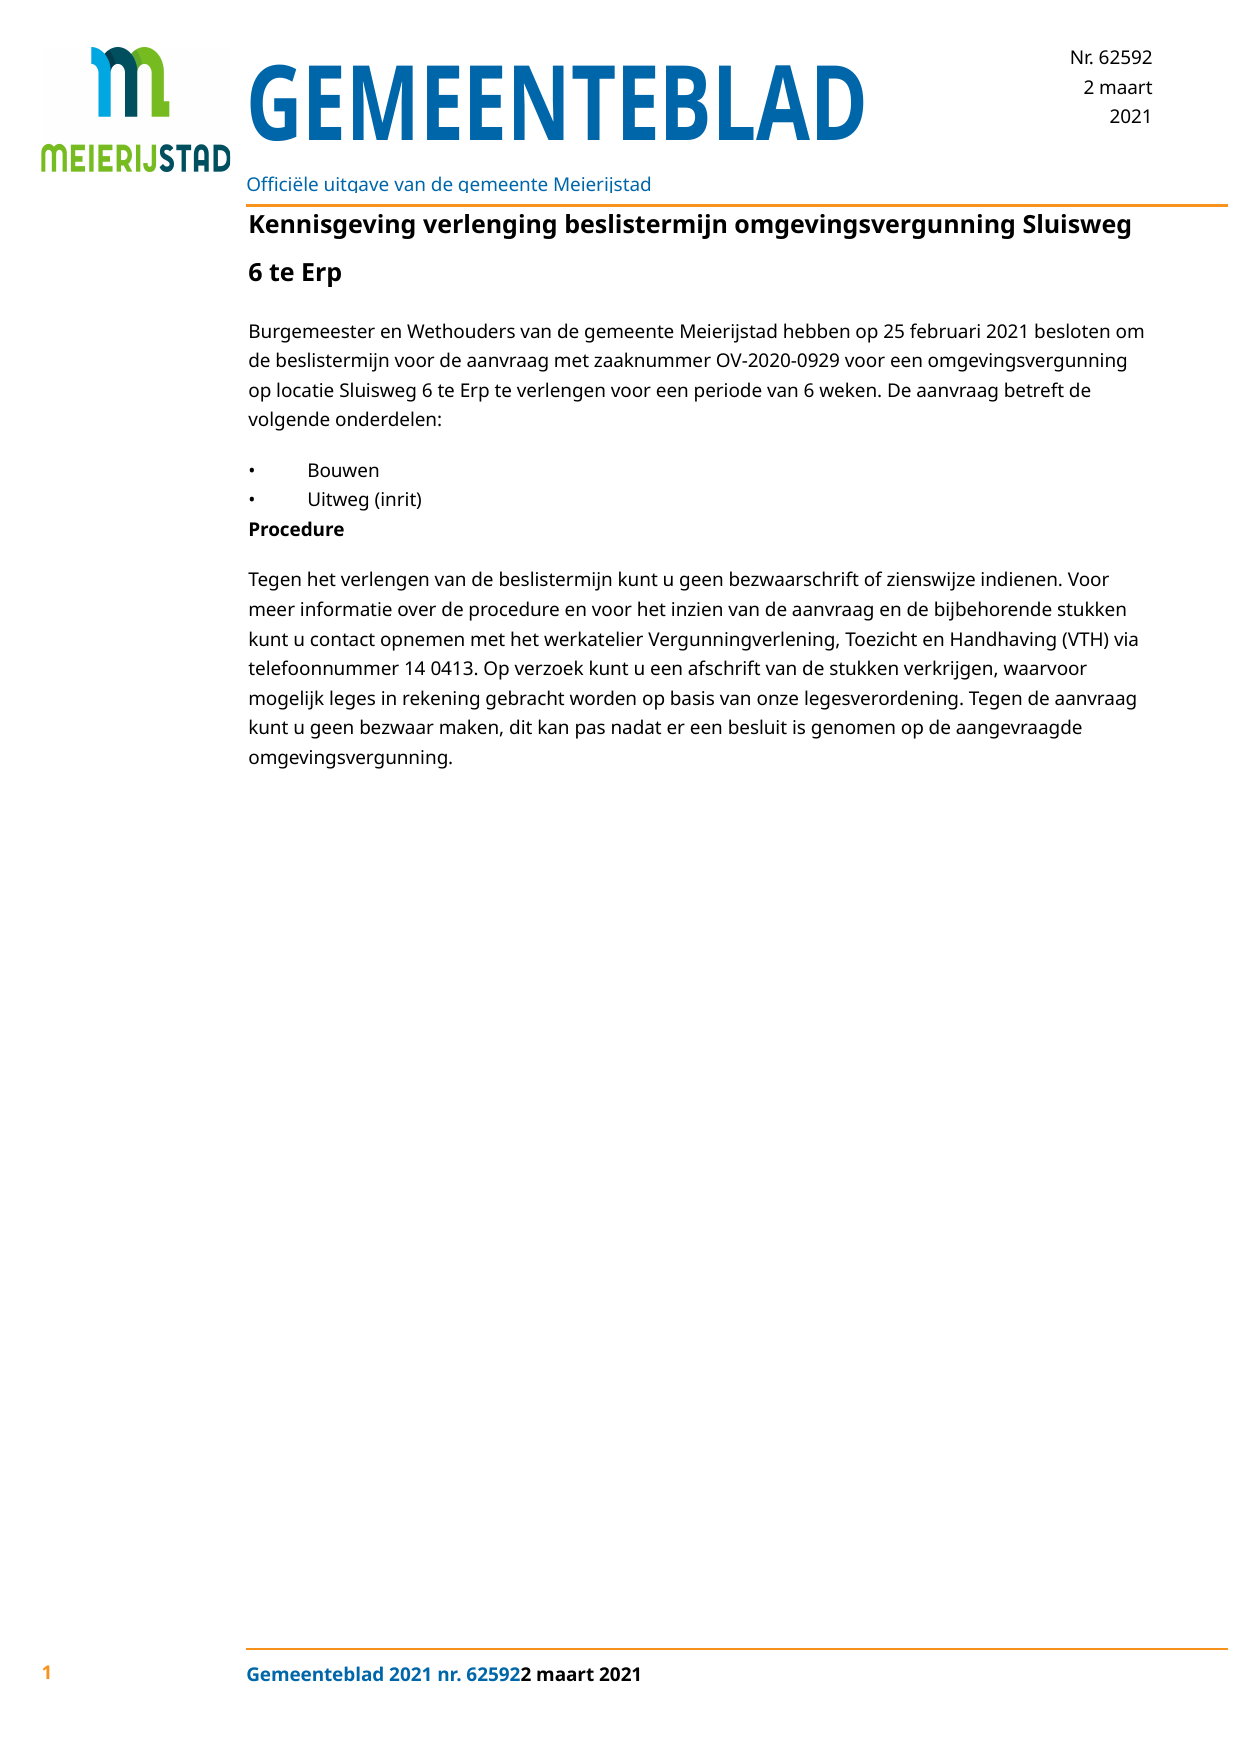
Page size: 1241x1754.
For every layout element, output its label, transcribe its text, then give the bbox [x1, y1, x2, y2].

list Bouwen [248, 457, 1152, 483]
text Tegen het verlengen van de beslistermijn kunt u geen bezwaarschrift of zienswijze indienen. Voor meer informatie over de procedure en voor het inzien van de aanvraag en de bijbehorende stukken kunt u contact opnemen met het werkatelier Vergunningverlening, Toezicht en Handhaving (VTH) via telefoonnummer 14 0413. Op verzoek kunt u een afschrift van de stukken verkrijgen, waarvoor mogelijk leges in rekening gebracht worden op basis van onze legesverordening. Tegen de aanvraag kunt u geen bezwaar maken, dit kan pas nadat er een besluit is genomen op de aangevraagde omgevingsvergunning. [248, 567, 1152, 770]
text Procedure [248, 516, 1152, 542]
picture [41, 47, 231, 172]
text Kennisgeving verlenging beslistermijn omgevingsvergunning Sluisweg 6 te Erp [248, 207, 1152, 288]
list Uitweg (inrit) [248, 487, 1152, 512]
text Burgemeester en Wethouders van de gemeente Meierijstad hebben op 25 februari 2021 besloten om de beslistermijn voor de aanvraag met zaaknummer OV-2020-0929 voor een omgevingsvergunning op locatie Sluisweg 6 te Erp te verlengen voor een periode van 6 weken. De aanvraag betreft de volgende onderdelen: [248, 318, 1152, 432]
